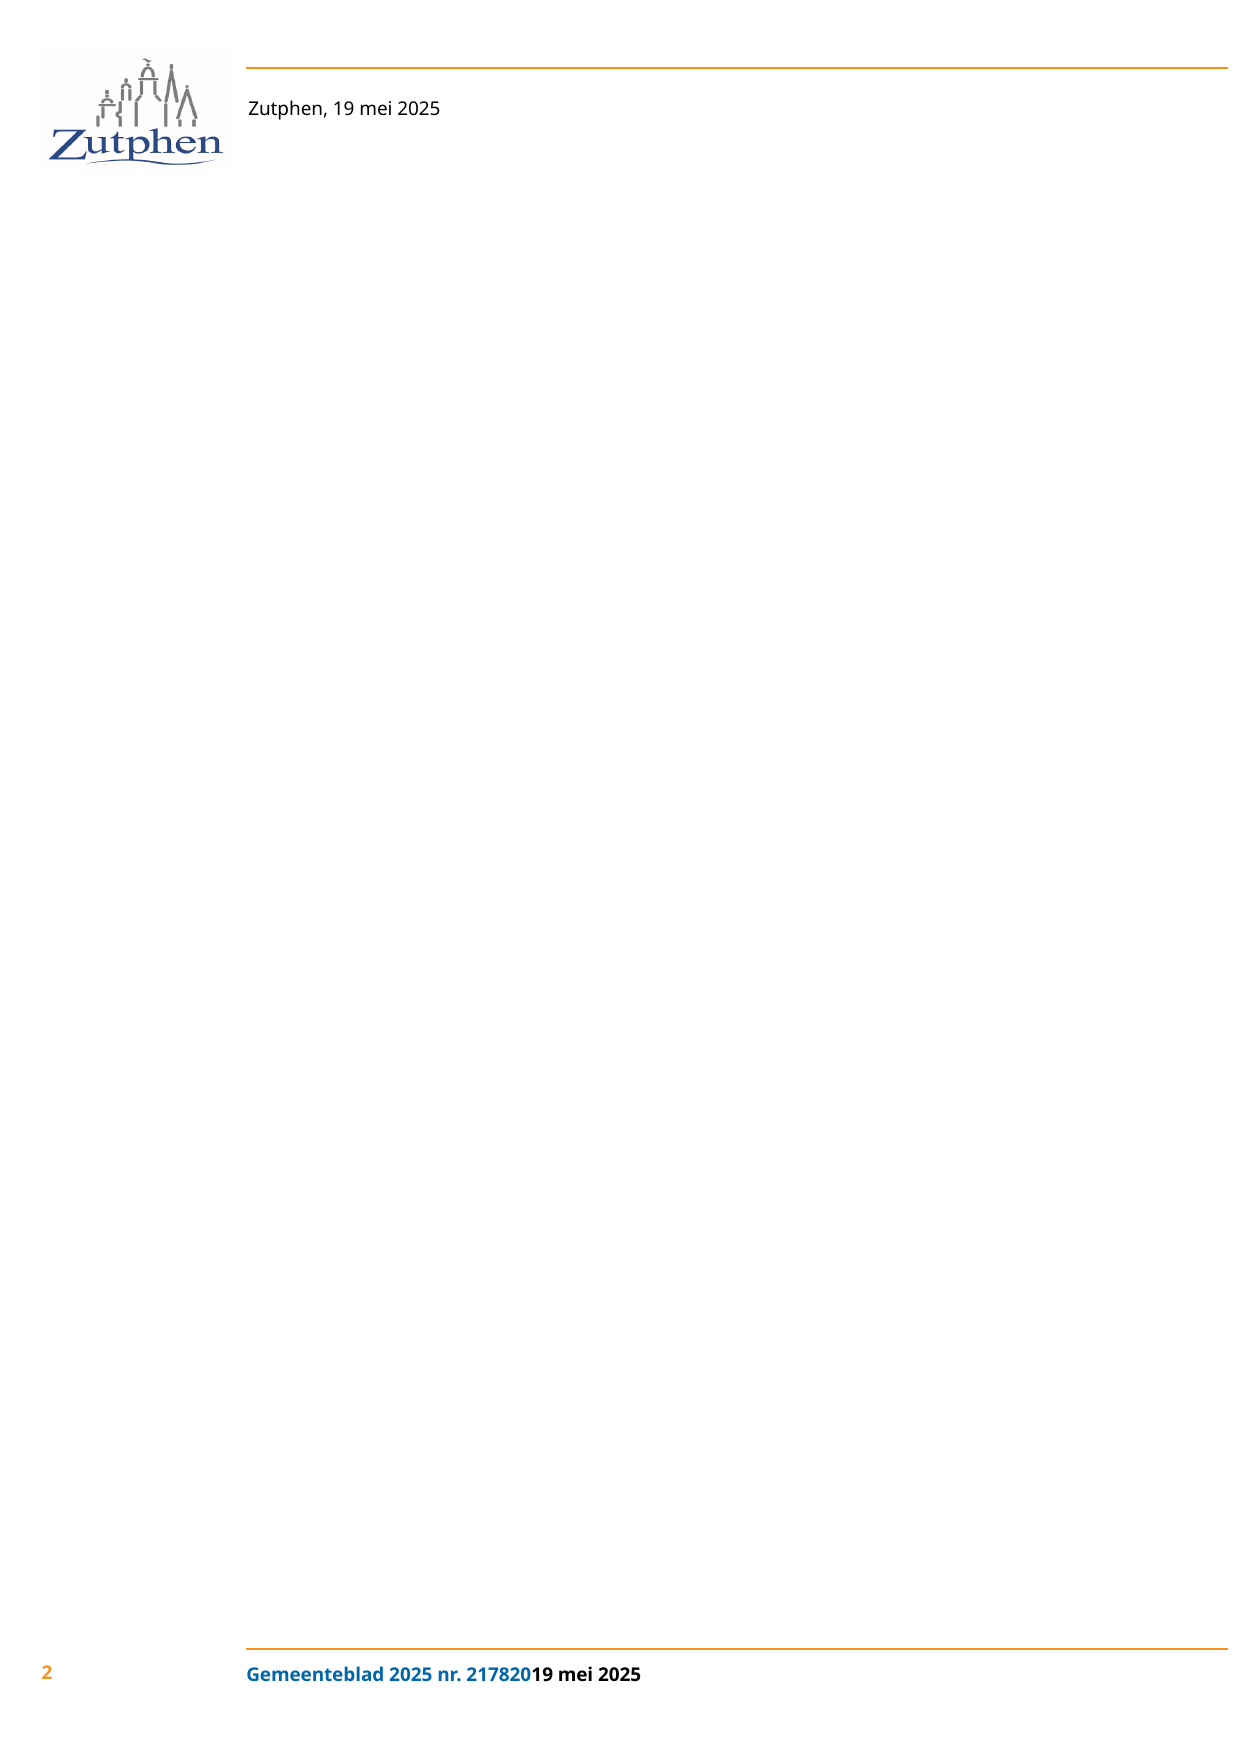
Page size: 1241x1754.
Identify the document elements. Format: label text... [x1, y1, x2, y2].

text Zutphen, 19 mei 2025 [248, 95, 1152, 121]
picture [41, 47, 231, 172]
